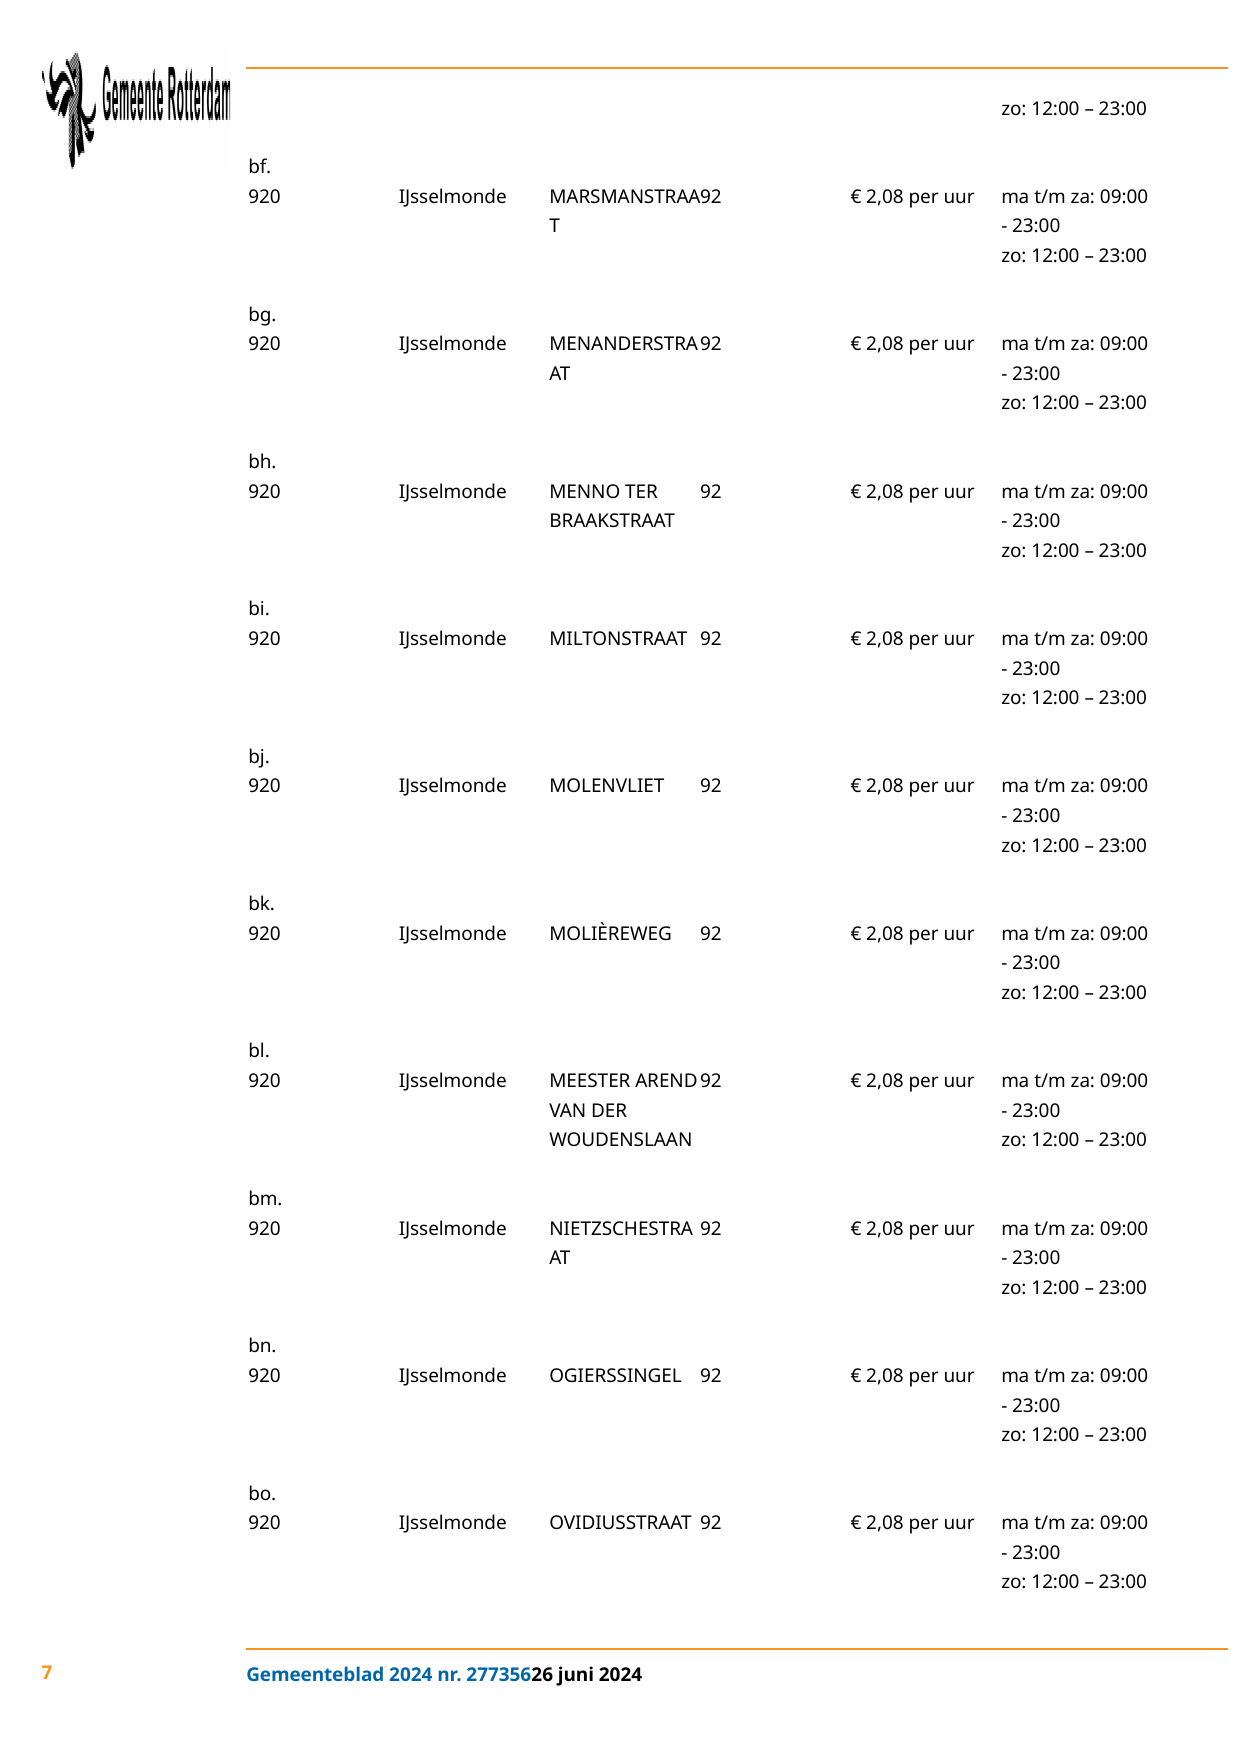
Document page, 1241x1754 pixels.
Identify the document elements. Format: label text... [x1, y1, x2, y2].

table_header 920 [248, 183, 398, 268]
table_header IJsselmonde [399, 1068, 549, 1152]
table_header IJsselmonde [399, 330, 549, 415]
table_header zo: 12:00 – 23:00 [1001, 95, 1152, 121]
table_header MENANDERSTRAAT [549, 330, 700, 415]
table_header OVIDIUSSTRAAT [549, 1510, 700, 1594]
table_header IJsselmonde [399, 625, 549, 710]
text bh. [248, 448, 1152, 474]
table_header [850, 95, 1001, 121]
table_header IJsselmonde [399, 183, 549, 268]
table_header IJsselmonde [399, 1510, 549, 1594]
table_header € 2,08 per uur [850, 920, 1001, 1005]
table_header € 2,08 per uur [850, 773, 1001, 857]
text bk. [248, 890, 1152, 916]
table_header € 2,08 per uur [850, 1362, 1001, 1447]
table_header OGIERSSINGEL [549, 1362, 700, 1447]
table_header [248, 95, 398, 121]
table_header IJsselmonde [399, 773, 549, 857]
table_header ma t/m za: 09:00 - 23:00 zo: 12:00 – 23:00 [1001, 773, 1152, 857]
table_header 92 [700, 773, 850, 857]
text bi. [248, 596, 1152, 621]
table_header ma t/m za: 09:00 - 23:00 zo: 12:00 – 23:00 [1001, 1215, 1152, 1300]
table_header ma t/m za: 09:00 - 23:00 zo: 12:00 – 23:00 [1001, 183, 1152, 268]
table_header ma t/m za: 09:00 - 23:00 zo: 12:00 – 23:00 [1001, 920, 1152, 1005]
table_header [399, 95, 549, 121]
table_header ma t/m za: 09:00 - 23:00 zo: 12:00 – 23:00 [1001, 478, 1152, 563]
table_header ma t/m za: 09:00 - 23:00 zo: 12:00 – 23:00 [1001, 1510, 1152, 1594]
table_header ma t/m za: 09:00 - 23:00 zo: 12:00 – 23:00 [1001, 330, 1152, 415]
table_header 920 [248, 1215, 398, 1300]
table_header 920 [248, 773, 398, 857]
table_header 92 [700, 1510, 850, 1594]
table_header IJsselmonde [399, 1215, 549, 1300]
table_header 92 [700, 1362, 850, 1447]
table_header IJsselmonde [399, 920, 549, 1005]
text bn. [248, 1332, 1152, 1358]
table_header IJsselmonde [399, 478, 549, 563]
table_header 920 [248, 1068, 398, 1152]
table_header ma t/m za: 09:00 - 23:00 zo: 12:00 – 23:00 [1001, 1068, 1152, 1152]
text bf. [248, 153, 1152, 179]
table_header MENNO TER BRAAKSTRAAT [549, 478, 700, 563]
table_header 92 [700, 920, 850, 1005]
table_header 920 [248, 1510, 398, 1594]
table_header 920 [248, 920, 398, 1005]
table_header ma t/m za: 09:00 - 23:00 zo: 12:00 – 23:00 [1001, 625, 1152, 710]
table_header 920 [248, 478, 398, 563]
table_header [549, 95, 700, 121]
table_header € 2,08 per uur [850, 1215, 1001, 1300]
table_header € 2,08 per uur [850, 183, 1001, 268]
table_header 92 [700, 1068, 850, 1152]
text bj. [248, 743, 1152, 769]
table_header IJsselmonde [399, 1362, 549, 1447]
table_header 92 [700, 1215, 850, 1300]
table_header MARSMANSTRAAT [549, 183, 700, 268]
table_header 920 [248, 330, 398, 415]
table_header 920 [248, 1362, 398, 1447]
table_header 92 [700, 183, 850, 268]
table_header MOLIÈREWEG [549, 920, 700, 1005]
table_header € 2,08 per uur [850, 1068, 1001, 1152]
text bm. [248, 1185, 1152, 1211]
table_header 92 [700, 625, 850, 710]
table_header NIETZSCHESTRAAT [549, 1215, 700, 1300]
text bl. [248, 1038, 1152, 1063]
table_header MEESTER AREND VAN DER WOUDENSLAAN [549, 1068, 700, 1152]
table_header [700, 95, 850, 121]
table_header MILTONSTRAAT [549, 625, 700, 710]
table_header 92 [700, 478, 850, 563]
table_header € 2,08 per uur [850, 1510, 1001, 1594]
table_header ma t/m za: 09:00 - 23:00 zo: 12:00 – 23:00 [1001, 1362, 1152, 1447]
table_header 92 [700, 330, 850, 415]
picture [41, 47, 231, 172]
table_header € 2,08 per uur [850, 478, 1001, 563]
table_header € 2,08 per uur [850, 625, 1001, 710]
text bo. [248, 1480, 1152, 1506]
text bg. [248, 301, 1152, 326]
table_header € 2,08 per uur [850, 330, 1001, 415]
table_header MOLENVLIET [549, 773, 700, 857]
table_header 920 [248, 625, 398, 710]
